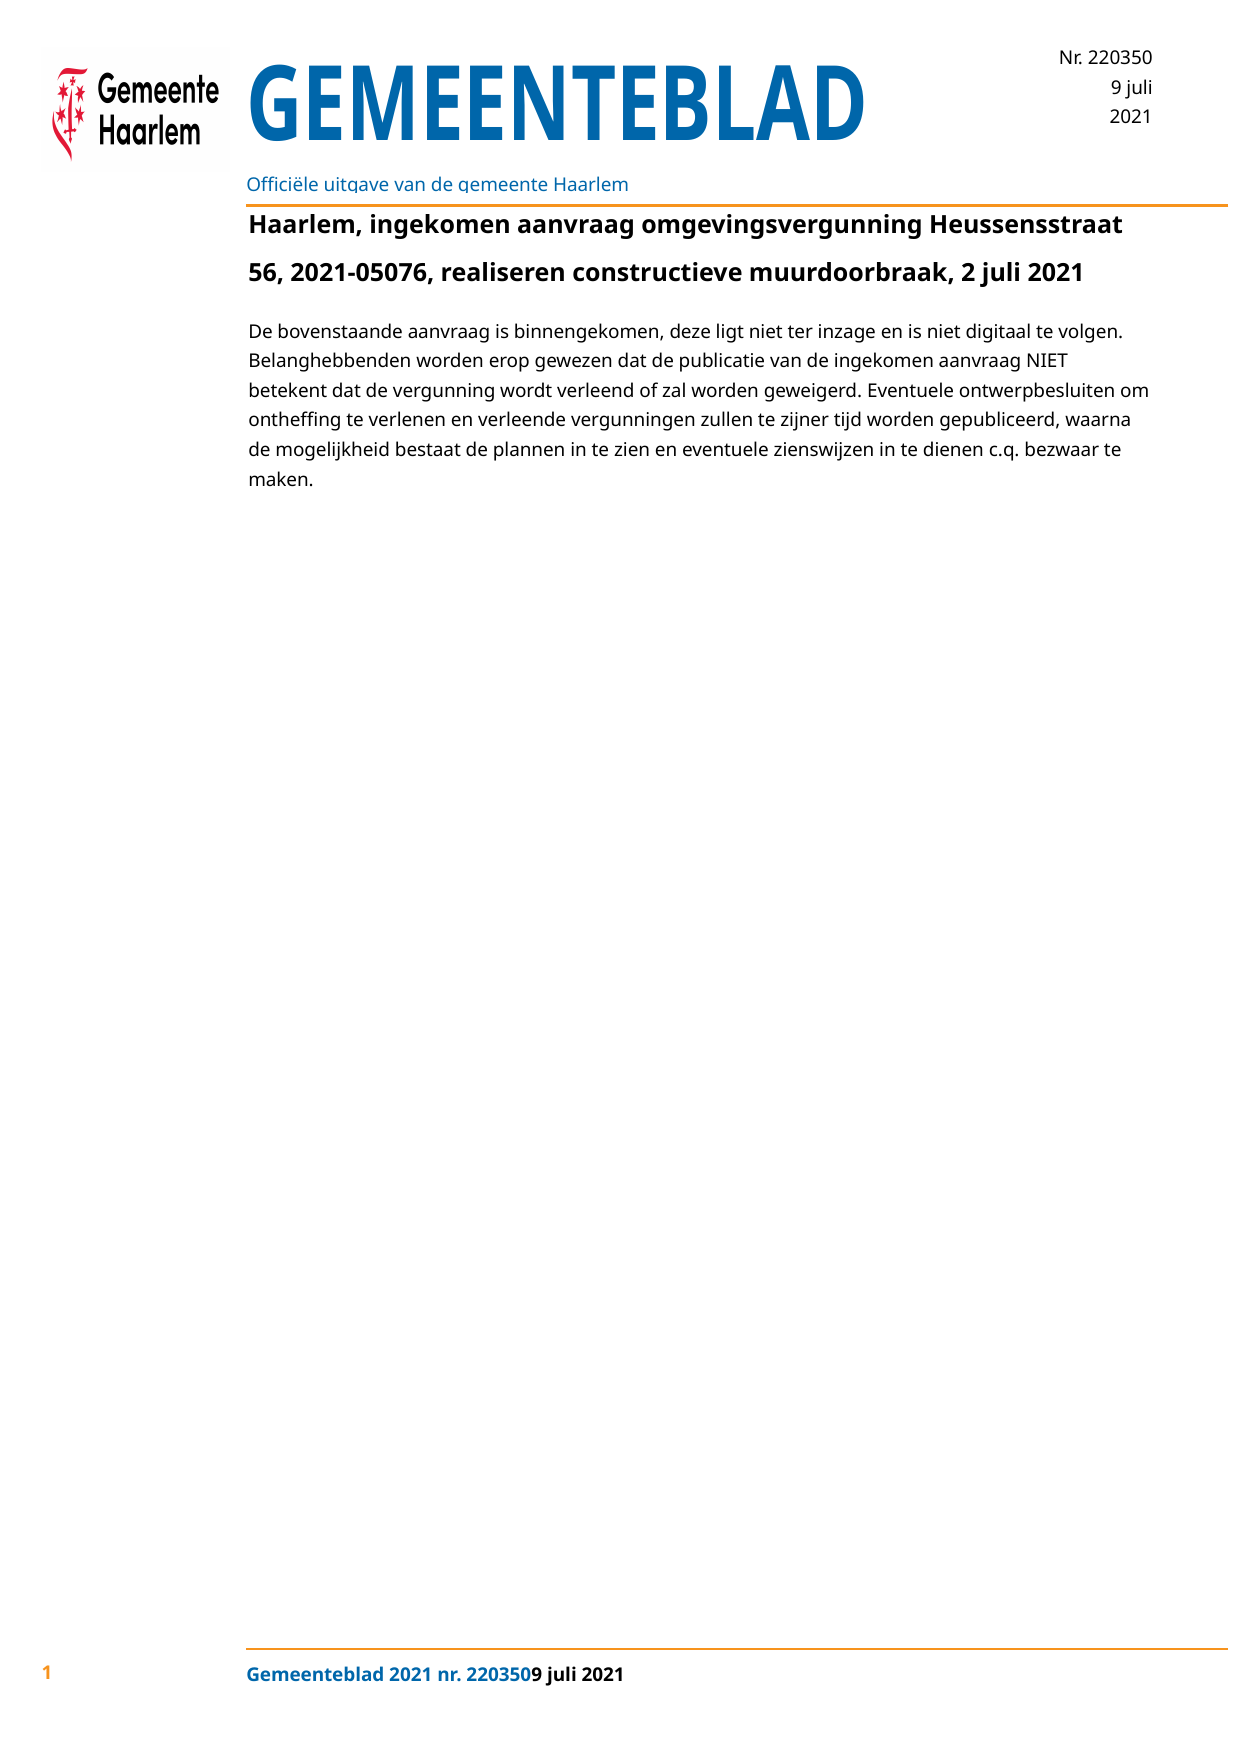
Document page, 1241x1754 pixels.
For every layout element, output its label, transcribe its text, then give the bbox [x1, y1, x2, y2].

text Haarlem, ingekomen aanvraag omgevingsvergunning Heussensstraat 56, 2021-05076, realiseren constructieve muurdoorbraak, 2 juli 2021 [248, 207, 1152, 288]
text De bovenstaande aanvraag is binnengekomen, deze ligt niet ter inzage en is niet digitaal te volgen. Belanghebbenden worden erop gewezen dat de publicatie van de ingekomen aanvraag NIET betekent dat de vergunning wordt verleend of zal worden geweigerd. Eventuele ontwerpbesluiten om ontheffing te verlenen en verleende vergunningen zullen te zijner tijd worden gepubliceerd, waarna de mogelijkheid bestaat de plannen in te zien en eventuele zienswijzen in te dienen c.q. bezwaar te maken. [248, 318, 1152, 492]
picture [41, 47, 231, 172]
